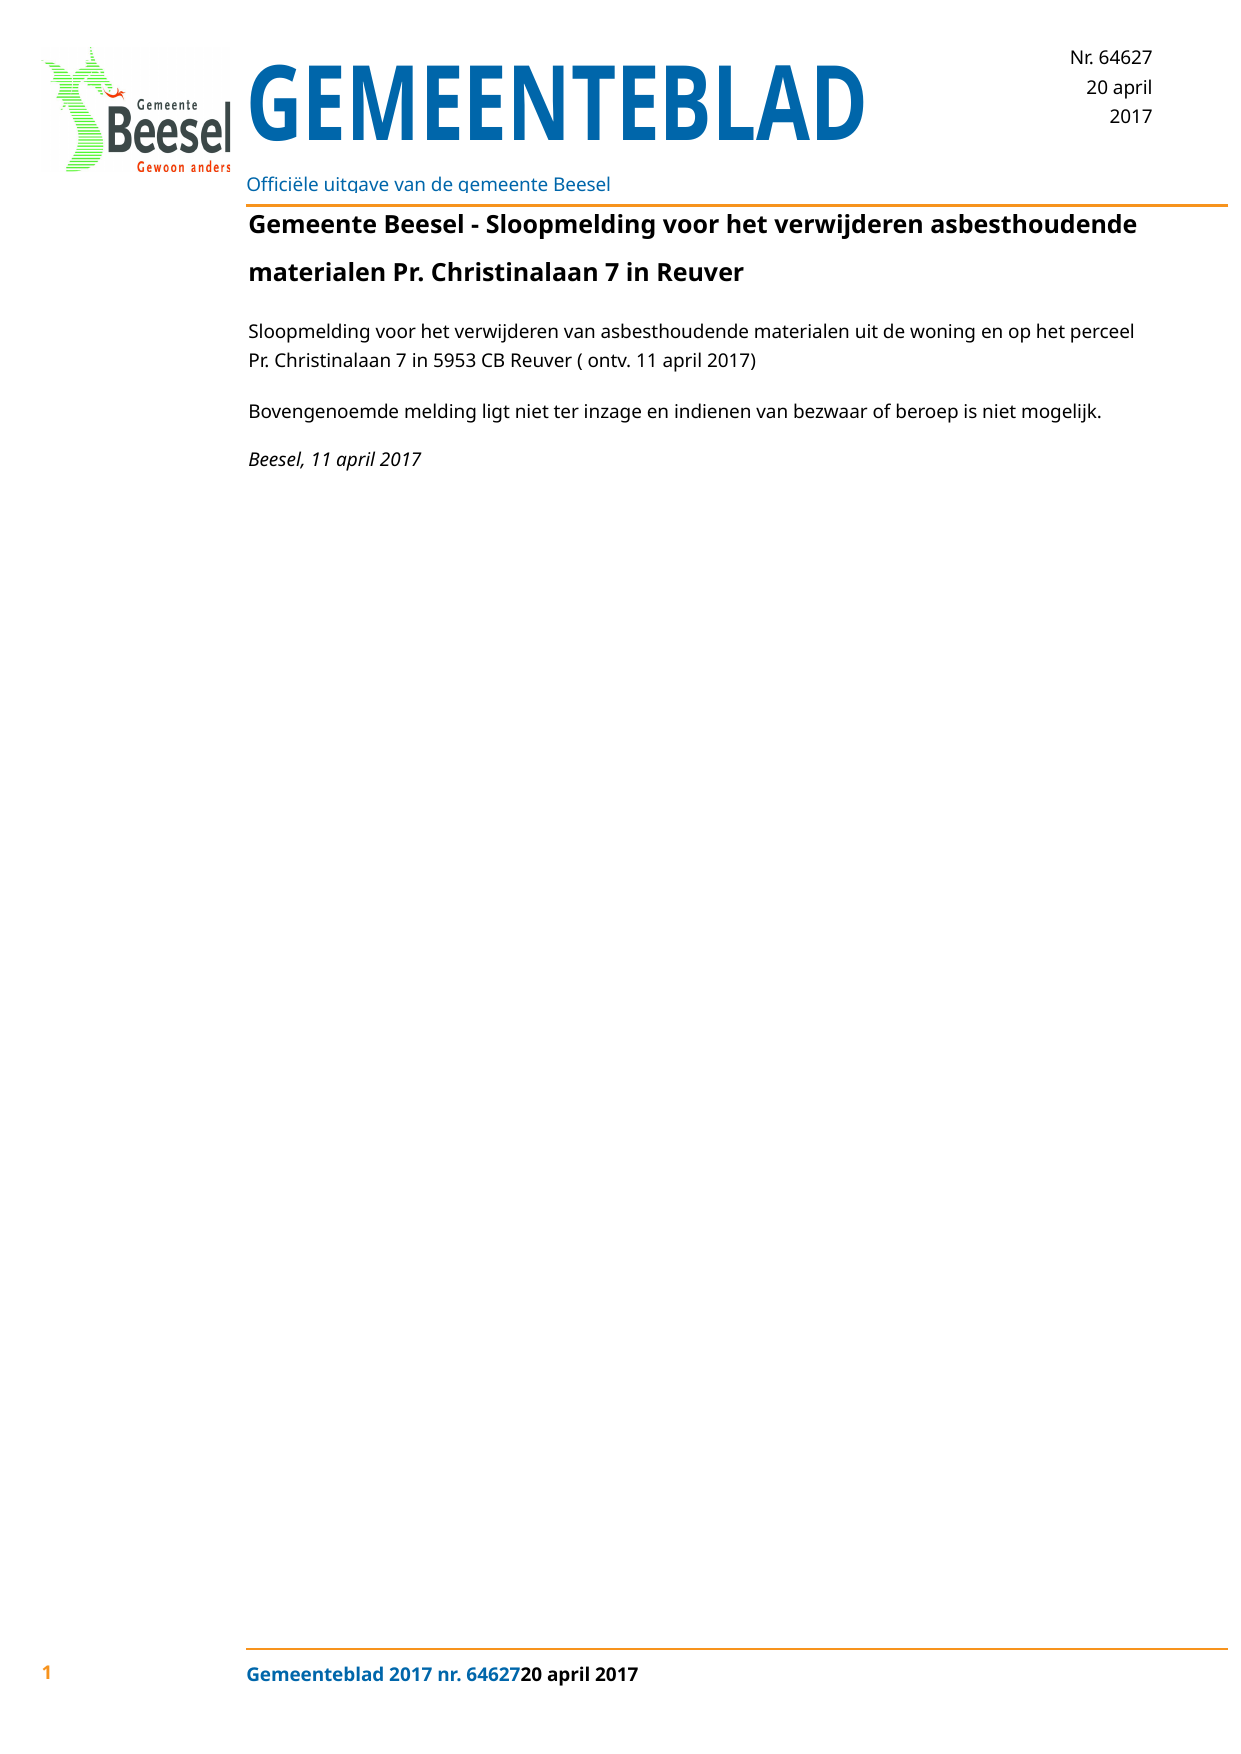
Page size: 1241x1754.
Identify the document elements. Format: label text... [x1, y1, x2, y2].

text Bovengenoemde melding ligt niet ter inzage en indienen van bezwaar of beroep is niet mogelijk. [248, 398, 1152, 424]
picture [41, 47, 231, 172]
text Gemeente Beesel - Sloopmelding voor het verwijderen asbesthoudende materialen Pr. Christinalaan 7 in Reuver [248, 207, 1152, 288]
text Sloopmelding voor het verwijderen van asbesthoudende materialen uit de woning en op het perceel Pr. Christinalaan 7 in 5953 CB Reuver ( ontv. 11 april 2017) [248, 318, 1152, 373]
text Beesel, 11 april 2017 [248, 446, 1152, 471]
